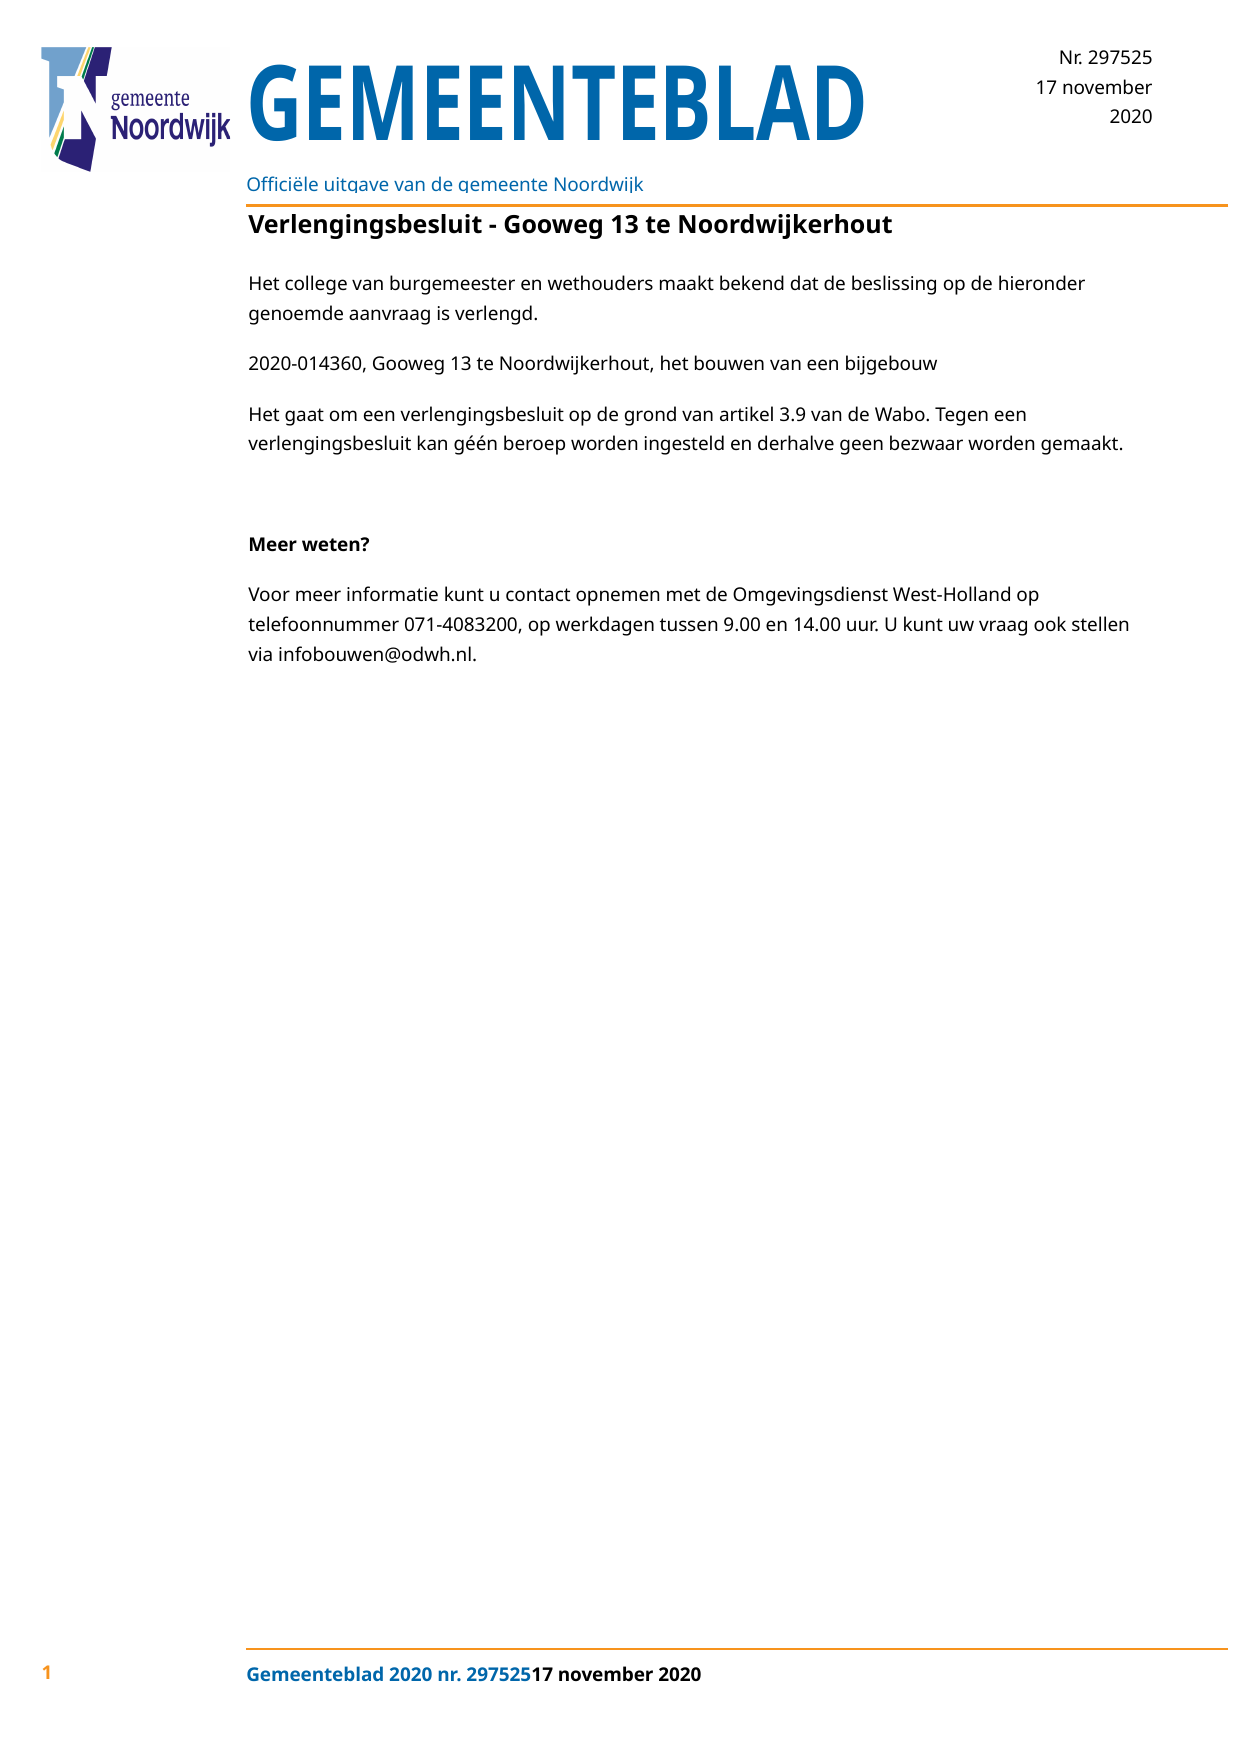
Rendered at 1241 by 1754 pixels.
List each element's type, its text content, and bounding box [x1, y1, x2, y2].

text Het gaat om een verlengingsbesluit op de grond van artikel 3.9 van de Wabo. Tegen een verlengingsbesluit kan géén beroep worden ingesteld en derhalve geen bezwaar worden gemaakt. [248, 401, 1152, 456]
text 2020-014360, Gooweg 13 te Noordwijkerhout, het bouwen van een bijgebouw [248, 350, 1152, 376]
text Verlengingsbesluit - Gooweg 13 te Noordwijkerhout [248, 207, 1152, 241]
text Meer weten? [248, 531, 1152, 557]
text Het college van burgemeester en wethouders maakt bekend dat de beslissing op de hieronder genoemde aanvraag is verlengd. [248, 270, 1152, 326]
picture [41, 47, 231, 172]
text Voor meer informatie kunt u contact opnemen met de Omgevingsdienst West-Holland op telefoonnummer 071-4083200, op werkdagen tussen 9.00 en 14.00 uur. U kunt uw vraag ook stellen via infobouwen@odwh.nl. [248, 582, 1152, 666]
